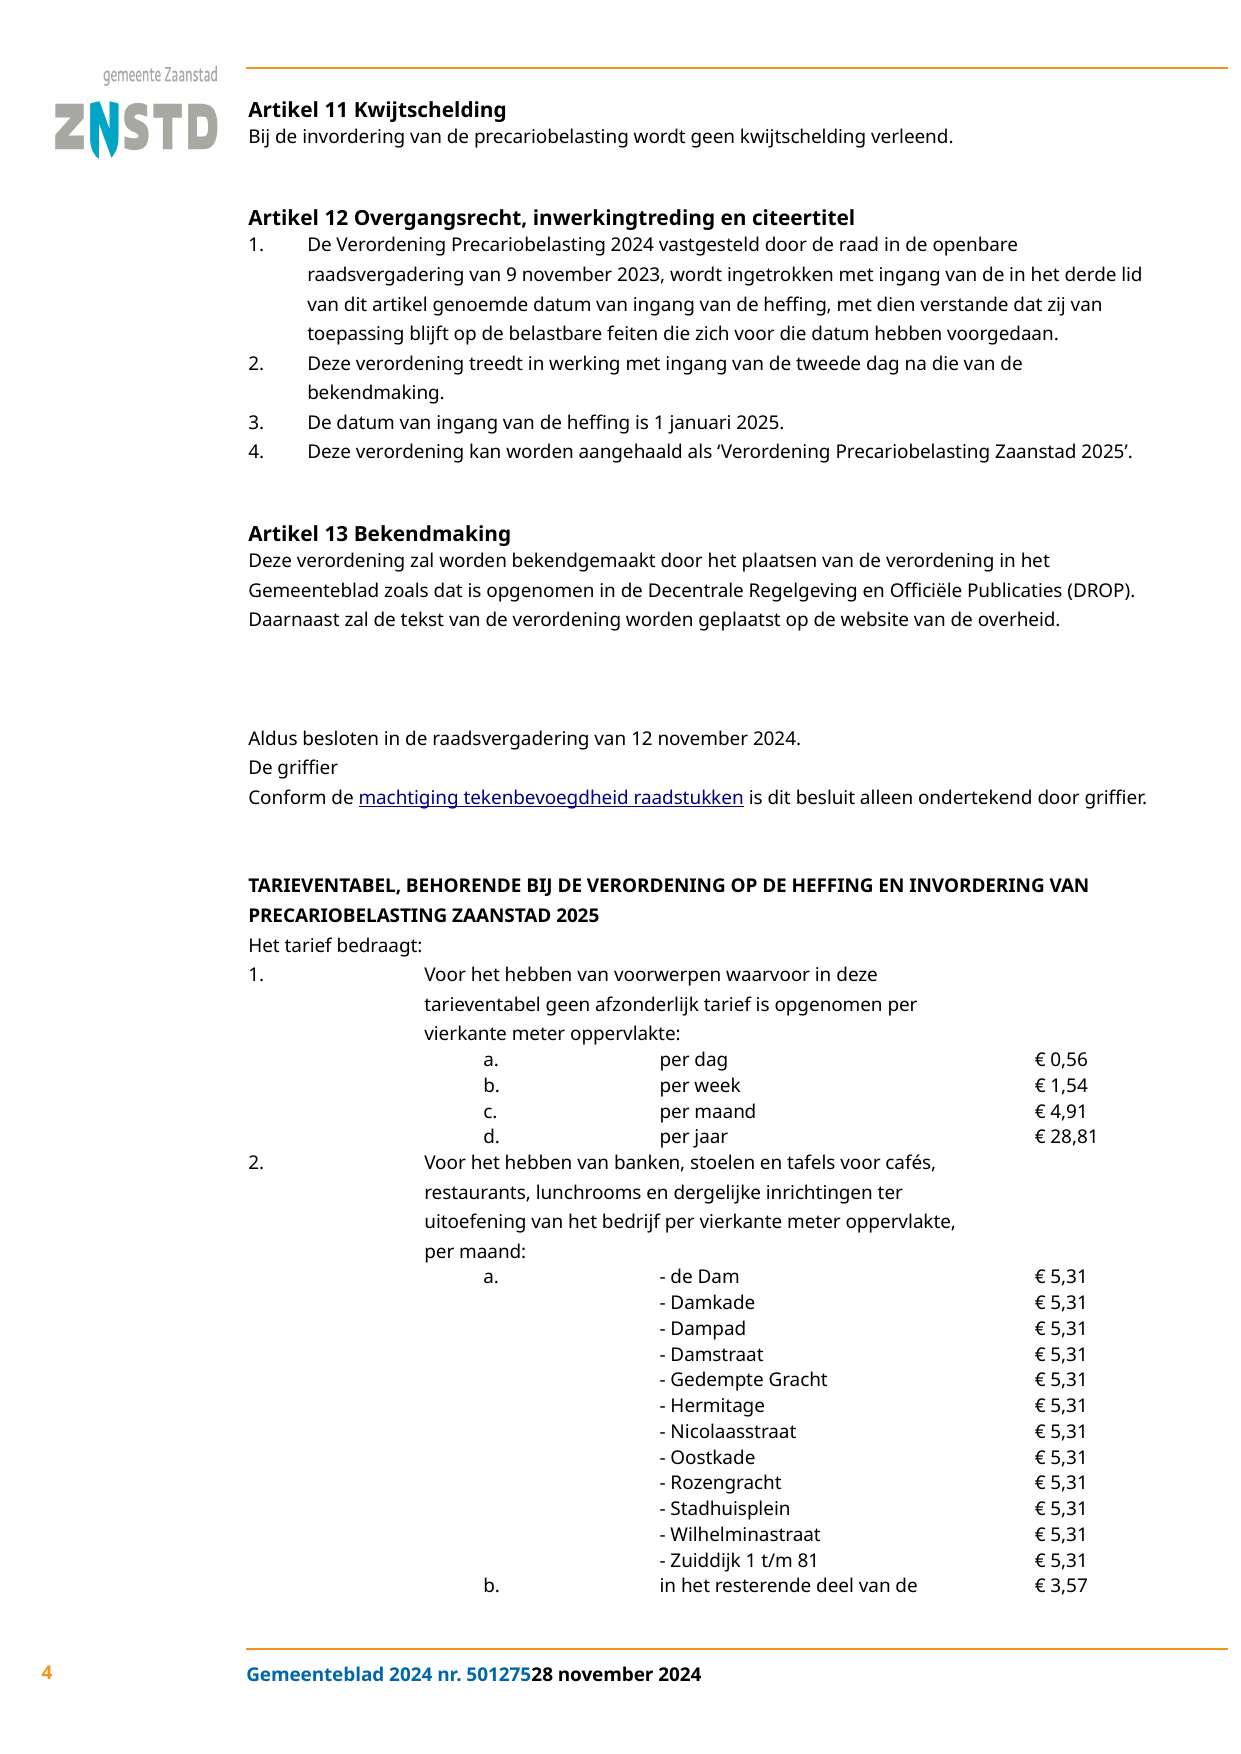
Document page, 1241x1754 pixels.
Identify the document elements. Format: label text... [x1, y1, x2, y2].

table_cell [248, 1367, 424, 1392]
table_cell [248, 1072, 424, 1098]
table_cell [424, 1444, 600, 1469]
table_cell - Zuiddijk 1 t/m 81 [600, 1547, 975, 1572]
table_cell [424, 1341, 600, 1367]
picture [41, 47, 231, 172]
table_cell Voor het hebben van banken, stoelen en tafels voor cafés, restaurants, lunchrooms en dergelijke inrichtingen ter uitoefening van het bedrijf per vierkante meter oppervlakte, per maand: [424, 1149, 975, 1264]
table_cell [248, 1521, 424, 1547]
table_cell [424, 1290, 600, 1315]
table_cell [975, 1149, 1152, 1264]
table_cell [424, 1367, 600, 1392]
table_cell € 5,31 [975, 1495, 1152, 1521]
table_cell per jaar [600, 1124, 975, 1149]
table_cell - Oostkade [600, 1444, 975, 1469]
list Deze verordening treedt in werking met ingang van de tweede dag na die van de bekendmaking. [248, 350, 1152, 405]
table_cell per week [600, 1072, 975, 1098]
table_cell [248, 1341, 424, 1367]
table_cell [248, 1124, 424, 1149]
table_cell b. [424, 1072, 600, 1098]
table_cell € 5,31 [975, 1444, 1152, 1469]
table_cell per dag [600, 1046, 975, 1072]
table_cell - Hermitage [600, 1393, 975, 1418]
table_cell [248, 1315, 424, 1341]
text TARIEVENTABEL, BEHORENDE BIJ DE VERORDENING OP DE HEFFING EN INVORDERING VAN PRECARIOBELASTING ZAANSTAD 2025 [248, 873, 1152, 928]
table_header 1. [248, 961, 424, 1046]
table_cell € 5,31 [975, 1521, 1152, 1547]
table_cell [424, 1315, 600, 1341]
table_cell [424, 1495, 600, 1521]
table_cell € 5,31 [975, 1367, 1152, 1392]
table_cell - Stadhuisplein [600, 1495, 975, 1521]
table_cell € 4,91 [975, 1098, 1152, 1123]
list Deze verordening kan worden aangehaald als ‘Verordening Precariobelasting Zaanstad 2025’. [248, 439, 1152, 464]
table_cell [248, 1573, 424, 1598]
table_cell [248, 1444, 424, 1469]
table_cell [248, 1290, 424, 1315]
table_cell - Damkade [600, 1290, 975, 1315]
table_cell - Nicolaasstraat [600, 1418, 975, 1444]
table_cell € 5,31 [975, 1393, 1152, 1418]
table_cell € 5,31 [975, 1341, 1152, 1367]
table_cell € 5,31 [975, 1470, 1152, 1495]
text Bij de invordering van de precariobelasting wordt geen kwijtschelding verleend. [248, 123, 1152, 149]
text Conform de machtiging tekenbevoegdheid raadstukken is dit besluit alleen ondertekend door griffier. [248, 784, 1152, 809]
table_cell € 1,54 [975, 1072, 1152, 1098]
table_cell - Gedempte Gracht [600, 1367, 975, 1392]
table_cell [248, 1495, 424, 1521]
table_cell [424, 1521, 600, 1547]
text Deze verordening zal worden bekendgemaakt door het plaatsen van de verordening in het Gemeenteblad zoals dat is opgenomen in de Decentrale Regelgeving en Officiële Publicaties (DROP). Daarnaast zal de tekst van de verordening worden geplaatst op de website van de overheid. [248, 547, 1152, 632]
table_cell - Dampad [600, 1315, 975, 1341]
list De Verordening Precariobelasting 2024 vastgesteld door de raad in de openbare raadsvergadering van 9 november 2023, wordt ingetrokken met ingang van de in het derde lid van dit artikel genoemde datum van ingang van de heffing, met dien verstande dat zij van toepassing blijft op de belastbare feiten die zich voor die datum hebben voorgedaan. [248, 232, 1152, 346]
table_cell € 0,56 [975, 1046, 1152, 1072]
table_header [975, 961, 1152, 1046]
text Artikel 13 Bekendmaking [248, 519, 1152, 547]
table_cell [424, 1470, 600, 1495]
text Artikel 12 Overgangsrecht, inwerkingtreding en citeertitel [248, 203, 1152, 232]
table_cell - Damstraat [600, 1341, 975, 1367]
table_cell [424, 1393, 600, 1418]
table_cell 2. [248, 1149, 424, 1264]
table_cell [248, 1393, 424, 1418]
table_cell b. [424, 1573, 600, 1598]
table_cell [248, 1547, 424, 1572]
text De griffier [248, 754, 1152, 780]
table_cell [248, 1046, 424, 1072]
table_cell - Rozengracht [600, 1470, 975, 1495]
table_cell € 5,31 [975, 1264, 1152, 1289]
text Het tarief bedraagt: [248, 932, 1152, 957]
table_cell € 5,31 [975, 1290, 1152, 1315]
table_cell per maand [600, 1098, 975, 1123]
table_header Voor het hebben van voorwerpen waarvoor in deze tarieventabel geen afzonderlijk tarief is opgenomen per vierkante meter oppervlakte: [424, 961, 975, 1046]
text Aldus besloten in de raadsvergadering van 12 november 2024. [248, 725, 1152, 750]
table_cell € 5,31 [975, 1418, 1152, 1444]
table_cell [424, 1418, 600, 1444]
table_cell € 28,81 [975, 1124, 1152, 1149]
table_cell c. [424, 1098, 600, 1123]
table_cell - Wilhelminastraat [600, 1521, 975, 1547]
table_cell a. [424, 1046, 600, 1072]
table_cell [248, 1264, 424, 1289]
table_cell € 3,57 [975, 1573, 1152, 1598]
table_cell € 5,31 [975, 1547, 1152, 1572]
table_cell a. [424, 1264, 600, 1289]
table_cell in het resterende deel van de [600, 1573, 975, 1598]
table_cell [424, 1547, 600, 1572]
table_cell - de Dam [600, 1264, 975, 1289]
table_cell d. [424, 1124, 600, 1149]
text Artikel 11 Kwijtschelding [248, 95, 1152, 123]
table_cell [248, 1470, 424, 1495]
table_cell [248, 1098, 424, 1123]
table_cell [248, 1418, 424, 1444]
list De datum van ingang van de heffing is 1 januari 2025. [248, 409, 1152, 435]
table_cell € 5,31 [975, 1315, 1152, 1341]
